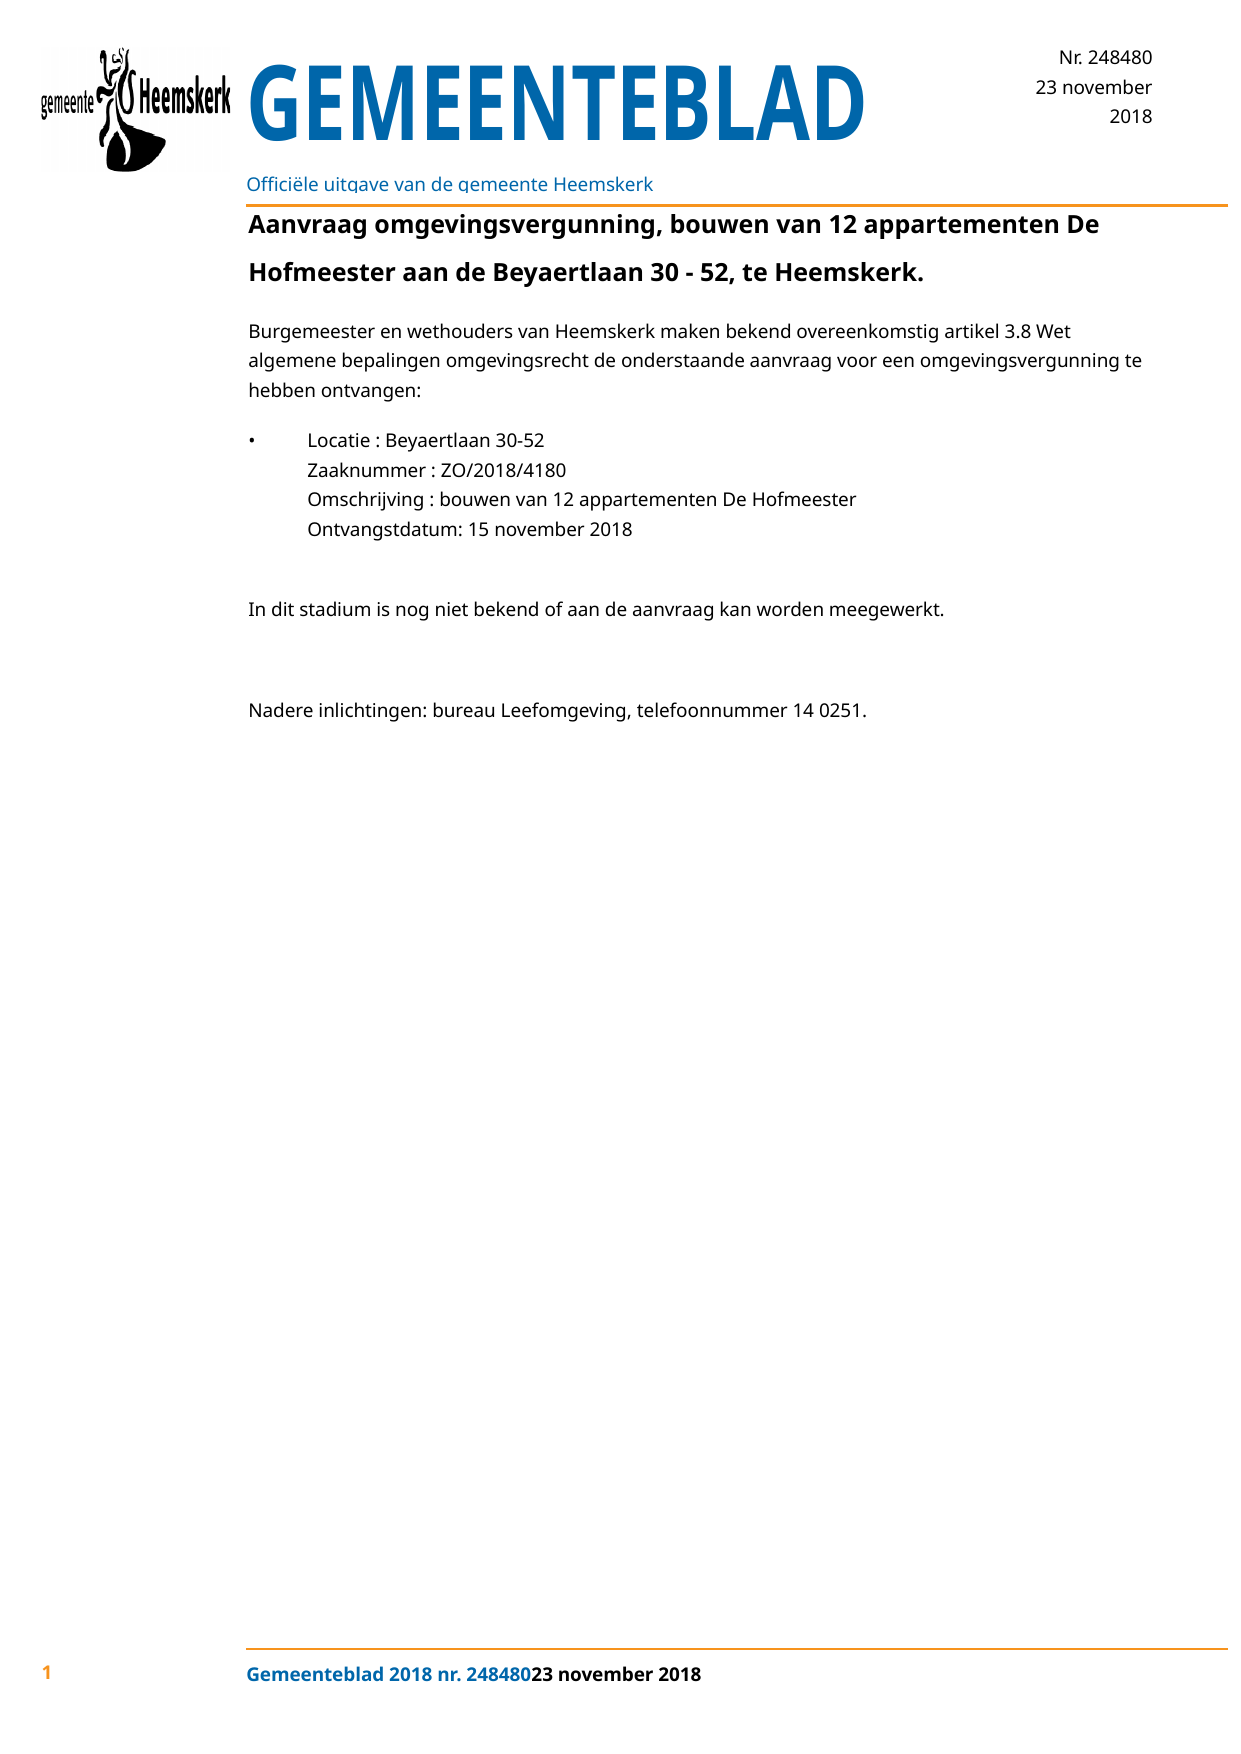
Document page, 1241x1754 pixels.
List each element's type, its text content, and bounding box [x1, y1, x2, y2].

list Locatie : Beyaertlaan 30-52 [248, 427, 1152, 453]
text In dit stadium is nog niet bekend of aan de aanvraag kan worden meegewerkt. [248, 596, 1152, 622]
text Nadere inlichtingen: bureau Leefomgeving, telefoonnummer 14 0251. [248, 697, 1152, 723]
picture [41, 47, 231, 172]
text Burgemeester en wethouders van Heemskerk maken bekend overeenkomstig artikel 3.8 Wet algemene bepalingen omgevingsrecht de onderstaande aanvraag voor een omgevingsvergunning te hebben ontvangen: [248, 318, 1152, 403]
list Ontvangstdatum: 15 november 2018 [248, 516, 1152, 542]
text Aanvraag omgevingsvergunning, bouwen van 12 appartementen De Hofmeester aan de Beyaertlaan 30 - 52, te Heemskerk. [248, 207, 1152, 288]
list Zaaknummer : ZO/2018/4180 [248, 457, 1152, 483]
list Omschrijving : bouwen van 12 appartementen De Hofmeester [248, 487, 1152, 512]
